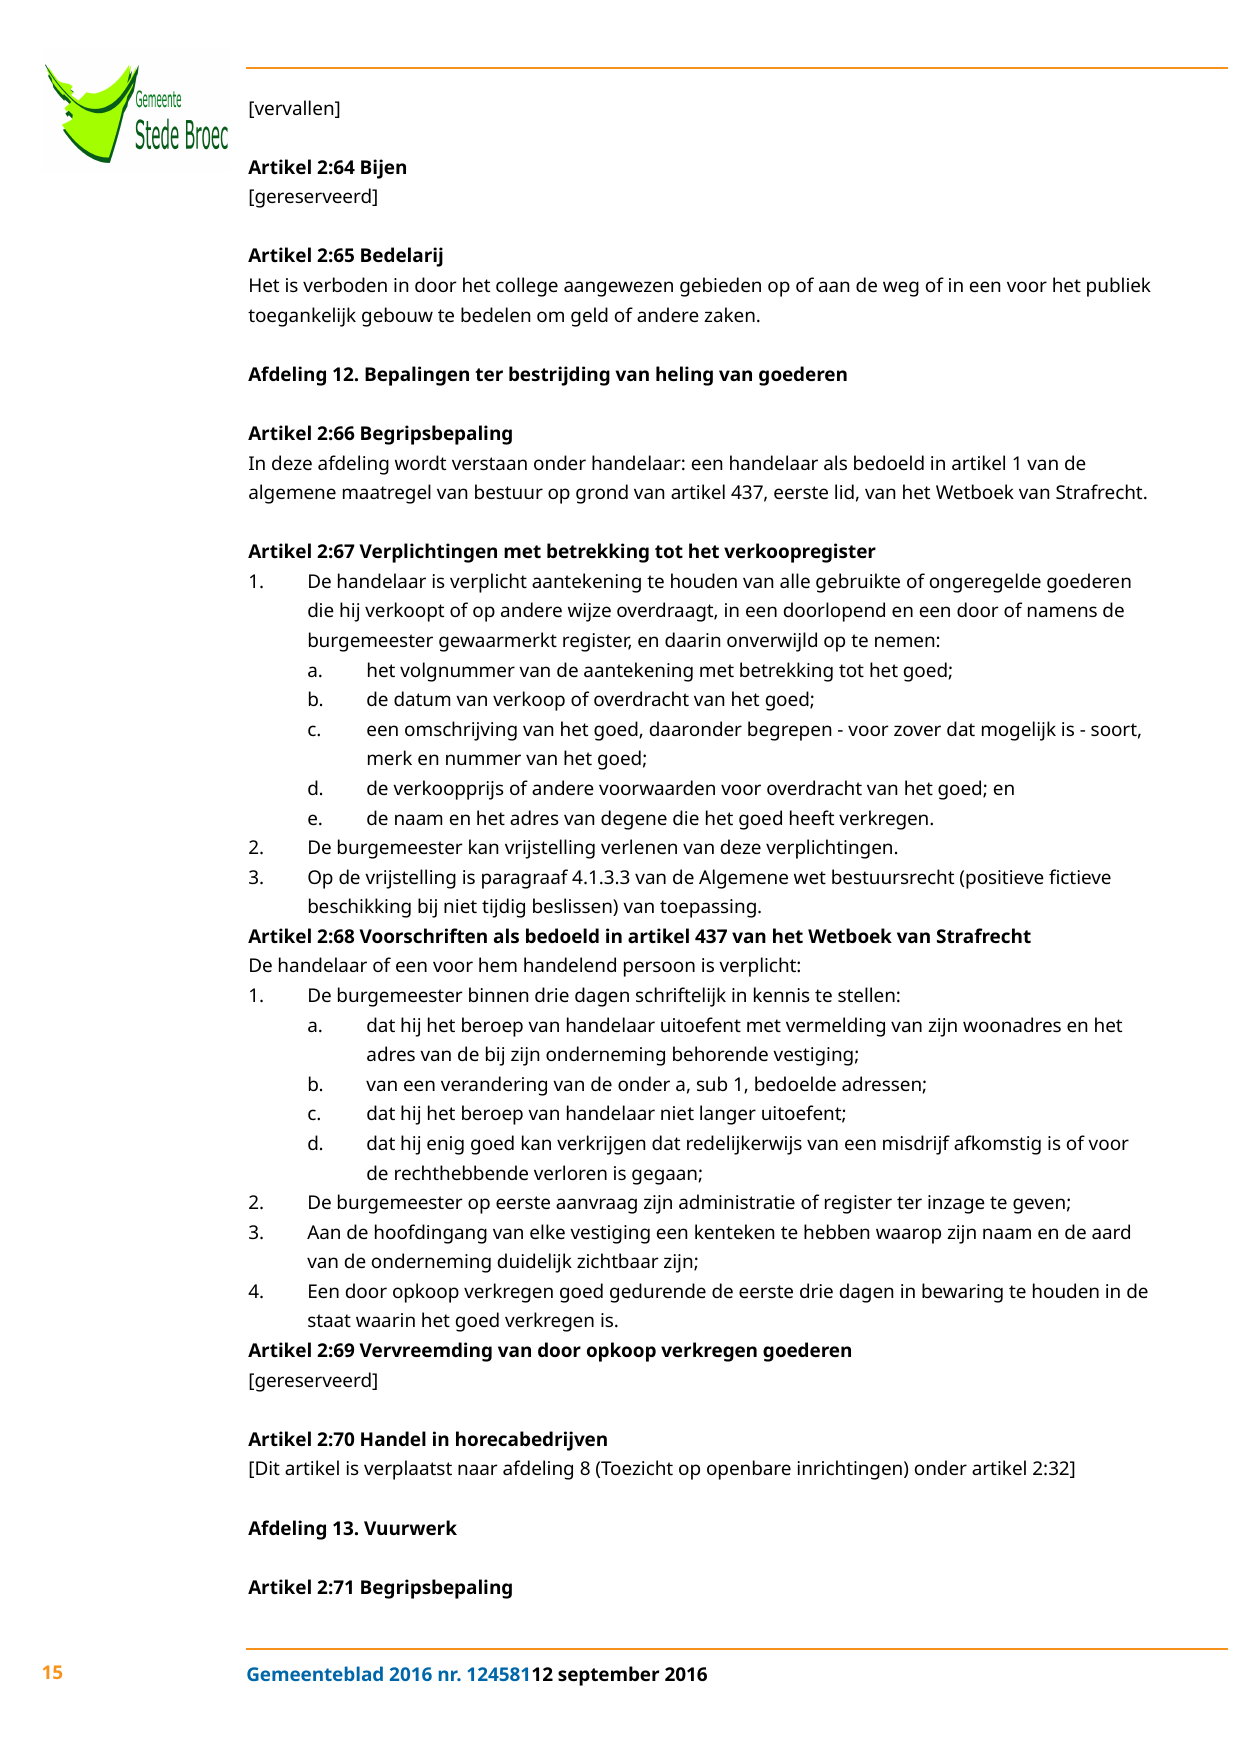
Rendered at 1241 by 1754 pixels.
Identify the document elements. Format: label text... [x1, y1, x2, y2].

text In deze afdeling wordt verstaan onder handelaar: een handelaar als bedoeld in artikel 1 van de algemene maatregel van bestuur op grond van artikel 437, eerste lid, van het Wetboek van Strafrecht. [248, 450, 1152, 505]
text De handelaar of een voor hem handelend persoon is verplicht: [248, 953, 1152, 978]
text [Dit artikel is verplaatst naar afdeling 8 (Toezicht op openbare inrichtingen) onder artikel 2:32] [248, 1456, 1152, 1481]
picture [41, 47, 231, 172]
list Aan de hoofdingang van elke vestiging een kenteken te hebben waarop zijn naam en de aard van de onderneming duidelijk zichtbaar zijn; [248, 1219, 1152, 1274]
text Artikel 2:66 Begripsbepaling [248, 420, 1152, 446]
text Artikel 2:70 Handel in horecabedrijven [248, 1426, 1152, 1452]
text Artikel 2:69 Vervreemding van door opkoop verkregen goederen [248, 1337, 1152, 1363]
list Een door opkoop verkregen goed gedurende de eerste drie dagen in bewaring te houden in de staat waarin het goed verkregen is. [248, 1278, 1152, 1333]
list de verkoopprijs of andere voorwaarden voor overdracht van het goed; en [307, 775, 1152, 801]
list De burgemeester op eerste aanvraag zijn administratie of register ter inzage te geven; [248, 1189, 1152, 1215]
list dat hij enig goed kan verkrijgen dat redelijkerwijs van een misdrijf afkomstig is of voor de rechthebbende verloren is gegaan; [307, 1130, 1152, 1186]
text [gereserveerd] [248, 1367, 1152, 1393]
list De burgemeester binnen drie dagen schriftelijk in kennis te stellen: [248, 982, 1152, 1008]
list De burgemeester kan vrijstelling verlenen van deze verplichtingen. [248, 834, 1152, 860]
list van een verandering van de onder a, sub 1, bedoelde adressen; [307, 1071, 1152, 1097]
list de datum van verkoop of overdracht van het goed; [307, 686, 1152, 712]
list een omschrijving van het goed, daaronder begrepen - voor zover dat mogelijk is - soort, merk en nummer van het goed; [307, 716, 1152, 771]
text Het is verboden in door het college aangewezen gebieden op of aan de weg of in een voor het publiek toegankelijk gebouw te bedelen om geld of andere zaken. [248, 272, 1152, 328]
text Artikel 2:67 Verplichtingen met betrekking tot het verkoopregister [248, 538, 1152, 564]
list dat hij het beroep van handelaar niet langer uitoefent; [307, 1101, 1152, 1126]
text Afdeling 12. Bepalingen ter bestrijding van heling van goederen [248, 361, 1152, 387]
text [gereserveerd] [248, 183, 1152, 209]
text Artikel 2:68 Voorschriften als bedoeld in artikel 437 van het Wetboek van Strafrecht [248, 923, 1152, 949]
list dat hij het beroep van handelaar uitoefent met vermelding van zijn woonadres en het adres van de bij zijn onderneming behorende vestiging; [307, 1012, 1152, 1067]
text [vervallen] [248, 95, 1152, 121]
list Op de vrijstelling is paragraaf 4.1.3.3 van de Algemene wet bestuursrecht (positieve fictieve beschikking bij niet tijdig beslissen) van toepassing. [248, 864, 1152, 919]
list De handelaar is verplicht aantekening te houden van alle gebruikte of ongeregelde goederen die hij verkoopt of op andere wijze overdraagt, in een doorlopend en een door of namens de burgemeester gewaarmerkt register, en daarin onverwijld op te nemen: [248, 568, 1152, 653]
list de naam en het adres van degene die het goed heeft verkregen. [307, 805, 1152, 831]
text Artikel 2:65 Bedelarij [248, 243, 1152, 268]
list het volgnummer van de aantekening met betrekking tot het goed; [307, 657, 1152, 683]
text Artikel 2:64 Bijen [248, 154, 1152, 180]
text Artikel 2:71 Begripsbepaling [248, 1574, 1152, 1600]
text Afdeling 13. Vuurwerk [248, 1515, 1152, 1541]
